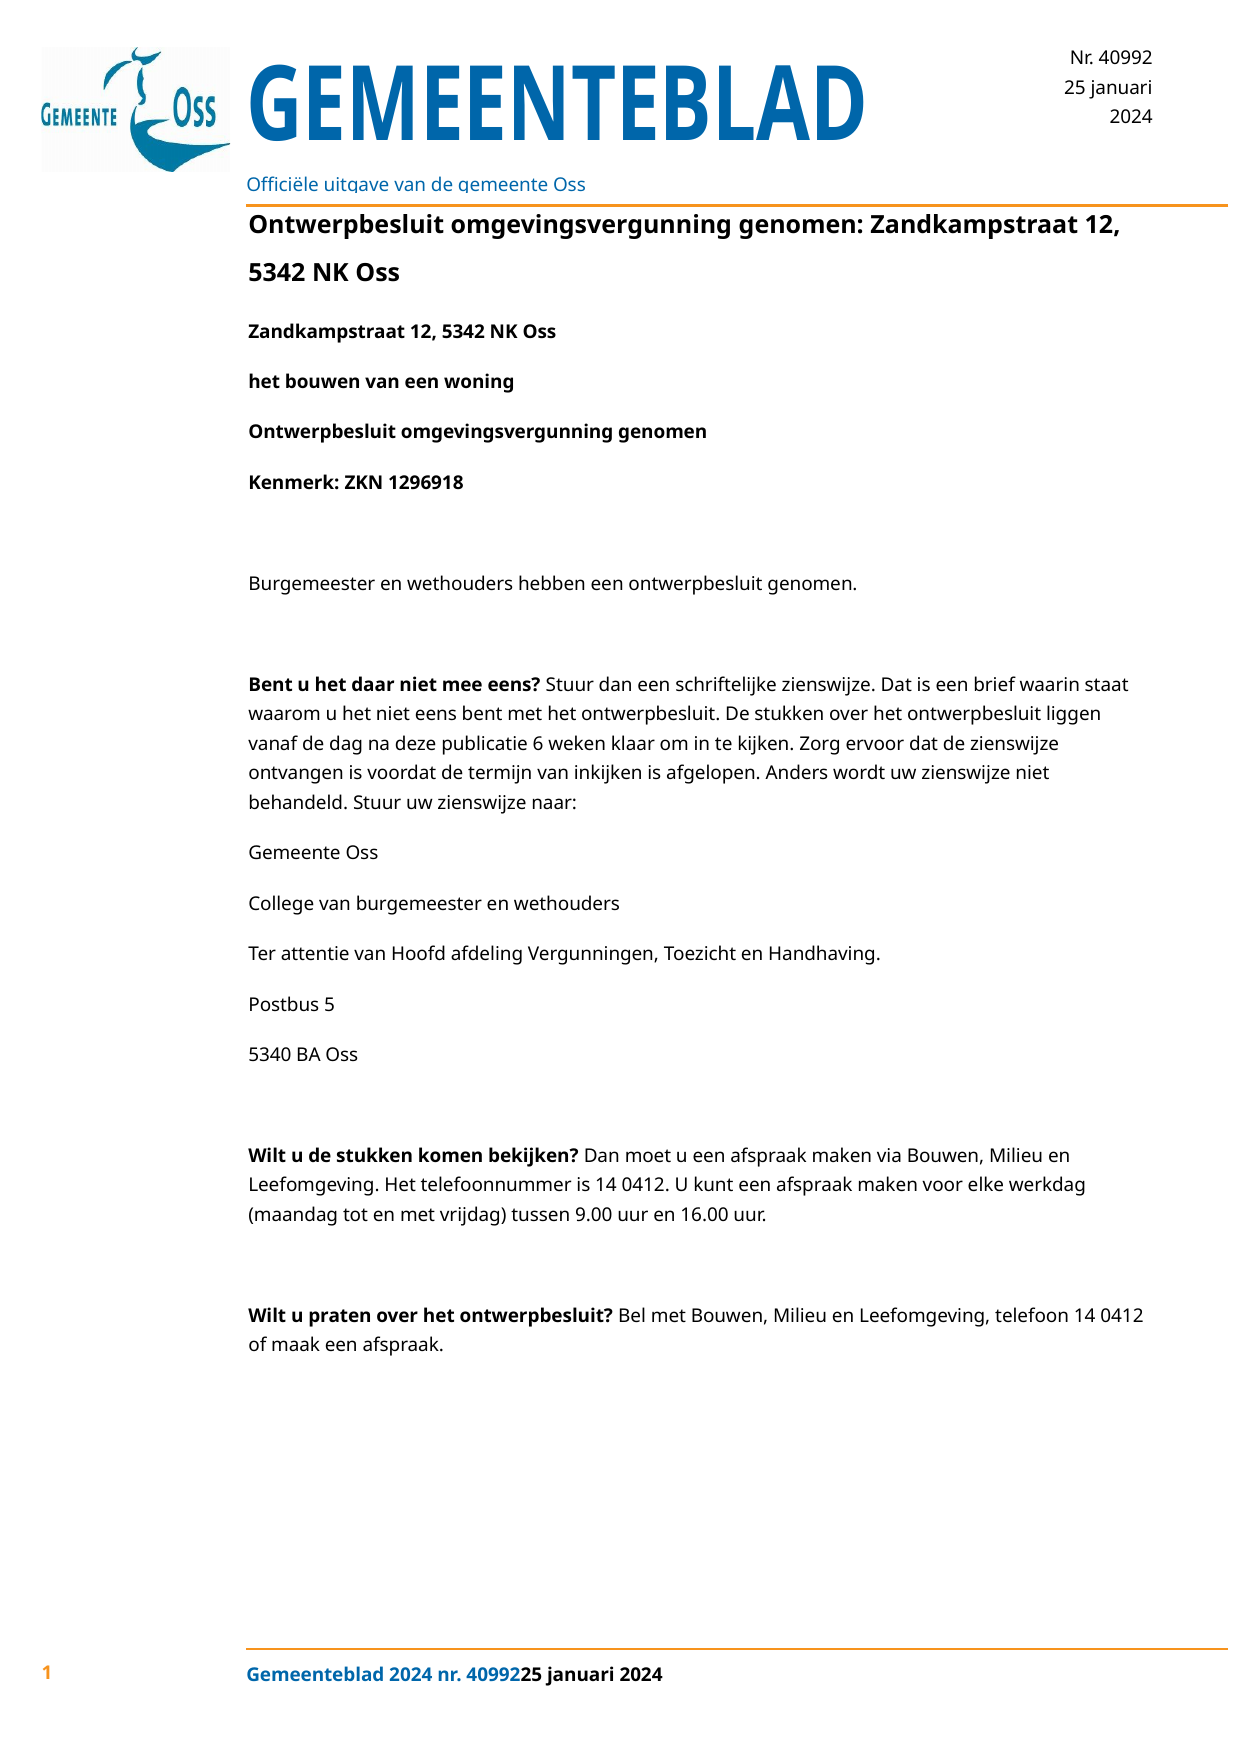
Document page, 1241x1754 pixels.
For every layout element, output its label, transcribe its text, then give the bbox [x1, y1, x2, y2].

text Kenmerk: ZKN 1296918 [248, 469, 1152, 495]
text Wilt u praten over het ontwerpbesluit? Bel met Bouwen, Milieu en Leefomgeving, telefoon 14 0412 of maak een afspraak. [248, 1302, 1152, 1357]
text Wilt u de stukken komen bekijken? Dan moet u een afspraak maken via Bouwen, Milieu en Leefomgeving. Het telefoonnummer is 14 0412. U kunt een afspraak maken voor elke werkdag (maandag tot en met vrijdag) tussen 9.00 uur en 16.00 uur. [248, 1142, 1152, 1227]
text Zandkampstraat 12, 5342 NK Oss [248, 318, 1152, 344]
picture [41, 47, 231, 172]
text Postbus 5 [248, 991, 1152, 1017]
text Gemeente Oss [248, 839, 1152, 865]
text Ontwerpbesluit omgevingsvergunning genomen: Zandkampstraat 12, 5342 NK Oss [248, 207, 1152, 288]
text Burgemeester en wethouders hebben een ontwerpbesluit genomen. [248, 570, 1152, 596]
text Ontwerpbesluit omgevingsvergunning genomen [248, 419, 1152, 444]
text College van burgemeester en wethouders [248, 890, 1152, 916]
text het bouwen van een woning [248, 368, 1152, 394]
text Ter attentie van Hoofd afdeling Vergunningen, Toezicht en Handhaving. [248, 940, 1152, 966]
text Bent u het daar niet mee eens? Stuur dan een schriftelijke zienswijze. Dat is een brief waarin staat waarom u het niet eens bent met het ontwerpbesluit. De stukken over het ontwerpbesluit liggen vanaf de dag na deze publicatie 6 weken klaar om in te kijken. Zorg ervoor dat de zienswijze ontvangen is voordat de termijn van inkijken is afgelopen. Anders wordt uw zienswijze niet behandeld. Stuur uw zienswijze naar: [248, 671, 1152, 815]
text 5340 BA Oss [248, 1041, 1152, 1067]
